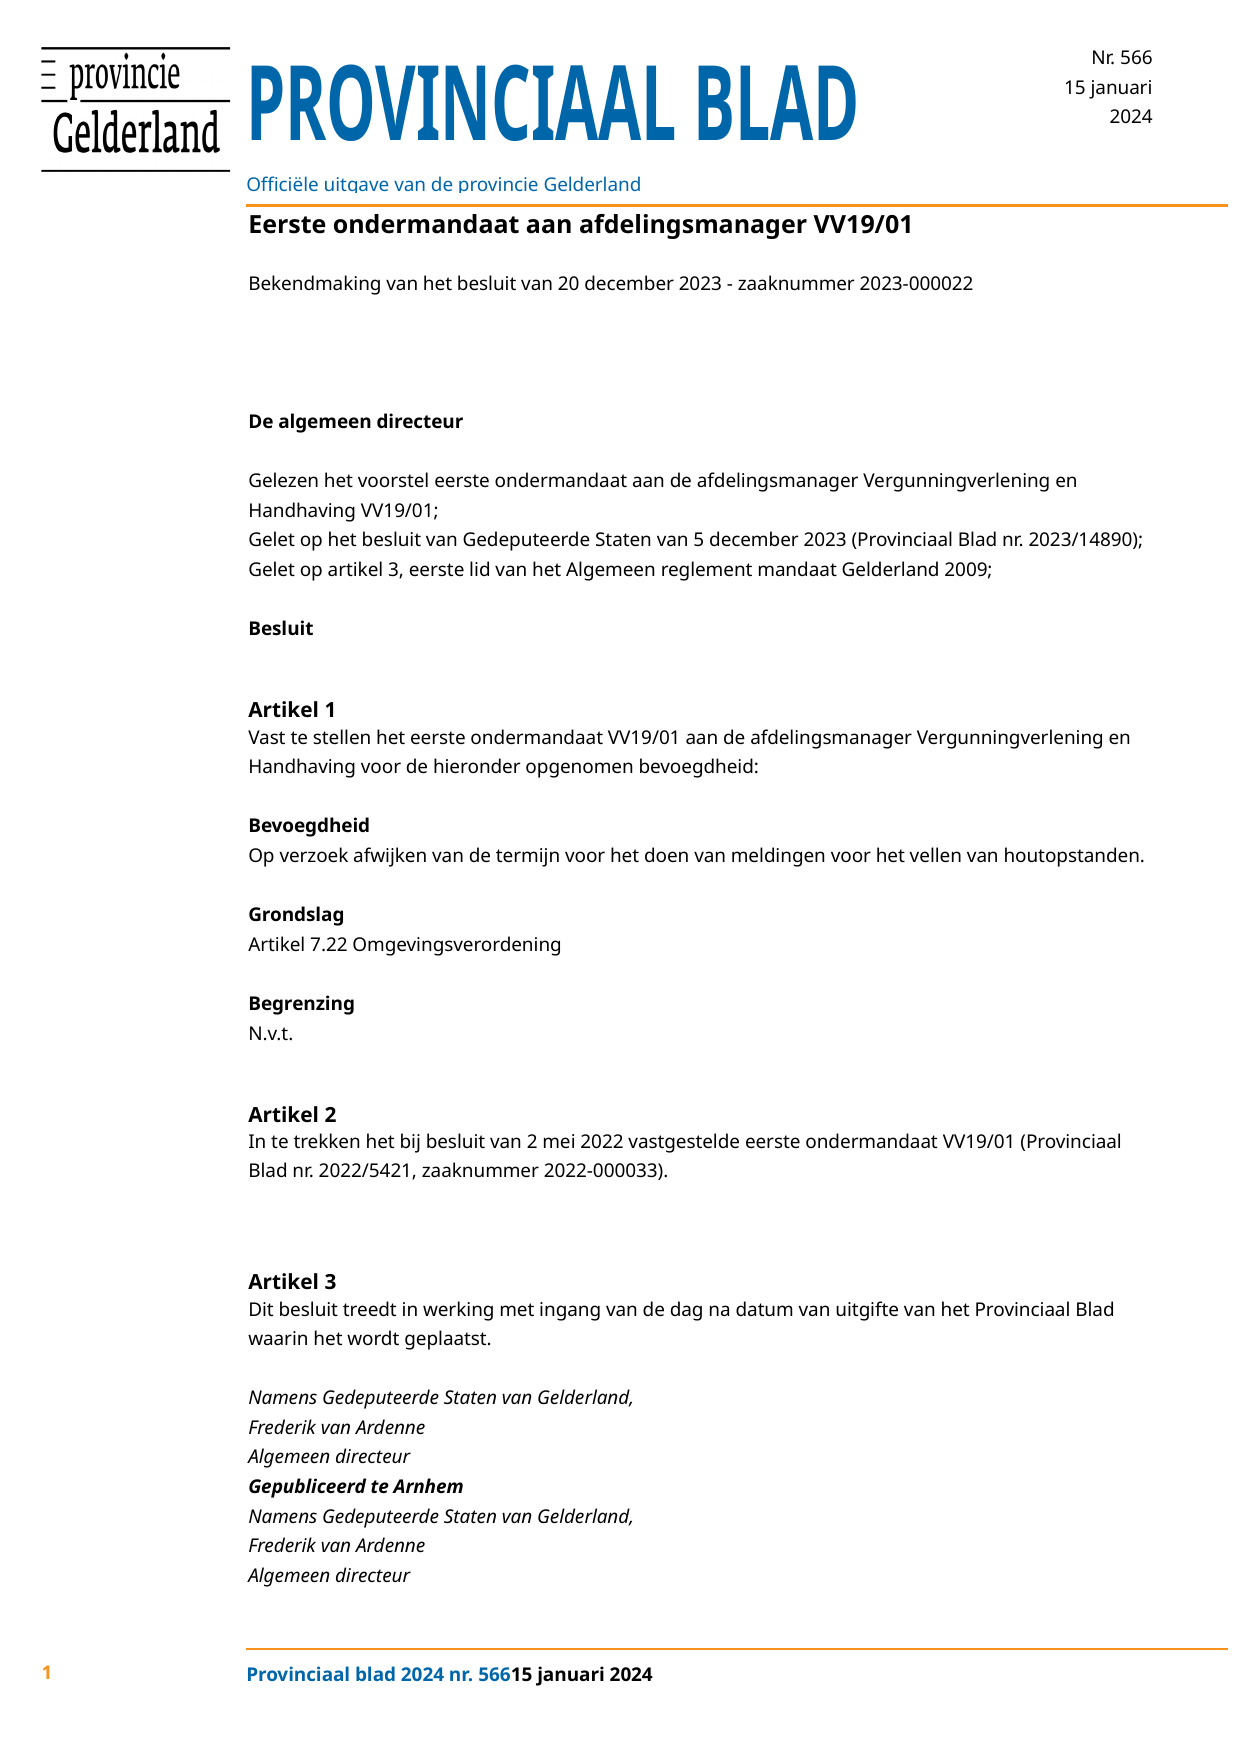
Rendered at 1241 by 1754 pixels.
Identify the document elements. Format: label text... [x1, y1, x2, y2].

text Dit besluit treedt in werking met ingang van de dag na datum van uitgifte van het Provinciaal Blad waarin het wordt geplaatst. [248, 1296, 1152, 1351]
text Gepubliceerd te Arnhem [248, 1473, 1152, 1499]
text In te trekken het bij besluit van 2 mei 2022 vastgestelde eerste ondermandaat VV19/01 (Provinciaal Blad nr. 2022/5421, zaaknummer 2022-000033). [248, 1128, 1152, 1183]
text Bekendmaking van het besluit van 20 december 2023 - zaaknummer 2023-000022 [248, 270, 1152, 296]
text Frederik van Ardenne [248, 1414, 1152, 1440]
text Namens Gedeputeerde Staten van Gelderland, [248, 1503, 1152, 1528]
text Frederik van Ardenne [248, 1532, 1152, 1558]
text Op verzoek afwijken van de termijn voor het doen van meldingen voor het vellen van houtopstanden. [248, 842, 1152, 868]
text Gelet op artikel 3, eerste lid van het Algemeen reglement mandaat Gelderland 2009; [248, 556, 1152, 582]
text Grondslag [248, 901, 1152, 927]
text Namens Gedeputeerde Staten van Gelderland, [248, 1384, 1152, 1410]
text Algemeen directeur [248, 1444, 1152, 1469]
text De algemeen directeur [248, 408, 1152, 434]
text Artikel 2 [248, 1100, 1152, 1128]
text Artikel 1 [248, 695, 1152, 724]
picture [41, 47, 231, 172]
text Gelezen het voorstel eerste ondermandaat aan de afdelingsmanager Vergunningverlening en Handhaving VV19/01; [248, 467, 1152, 523]
text Besluit [248, 615, 1152, 641]
text N.v.t. [248, 1020, 1152, 1045]
text Vast te stellen het eerste ondermandaat VV19/01 aan de afdelingsmanager Vergunningverlening en Handhaving voor de hieronder opgenomen bevoegdheid: [248, 724, 1152, 779]
text Begrenzing [248, 990, 1152, 1016]
text Artikel 7.22 Omgevingsverordening [248, 931, 1152, 957]
text Gelet op het besluit van Gedeputeerde Staten van 5 december 2023 (Provinciaal Blad nr. 2023/14890); [248, 527, 1152, 552]
text Algemeen directeur [248, 1562, 1152, 1588]
text Eerste ondermandaat aan afdelingsmanager VV19/01 [248, 207, 1152, 241]
text Bevoegdheid [248, 813, 1152, 838]
text Artikel 3 [248, 1267, 1152, 1296]
